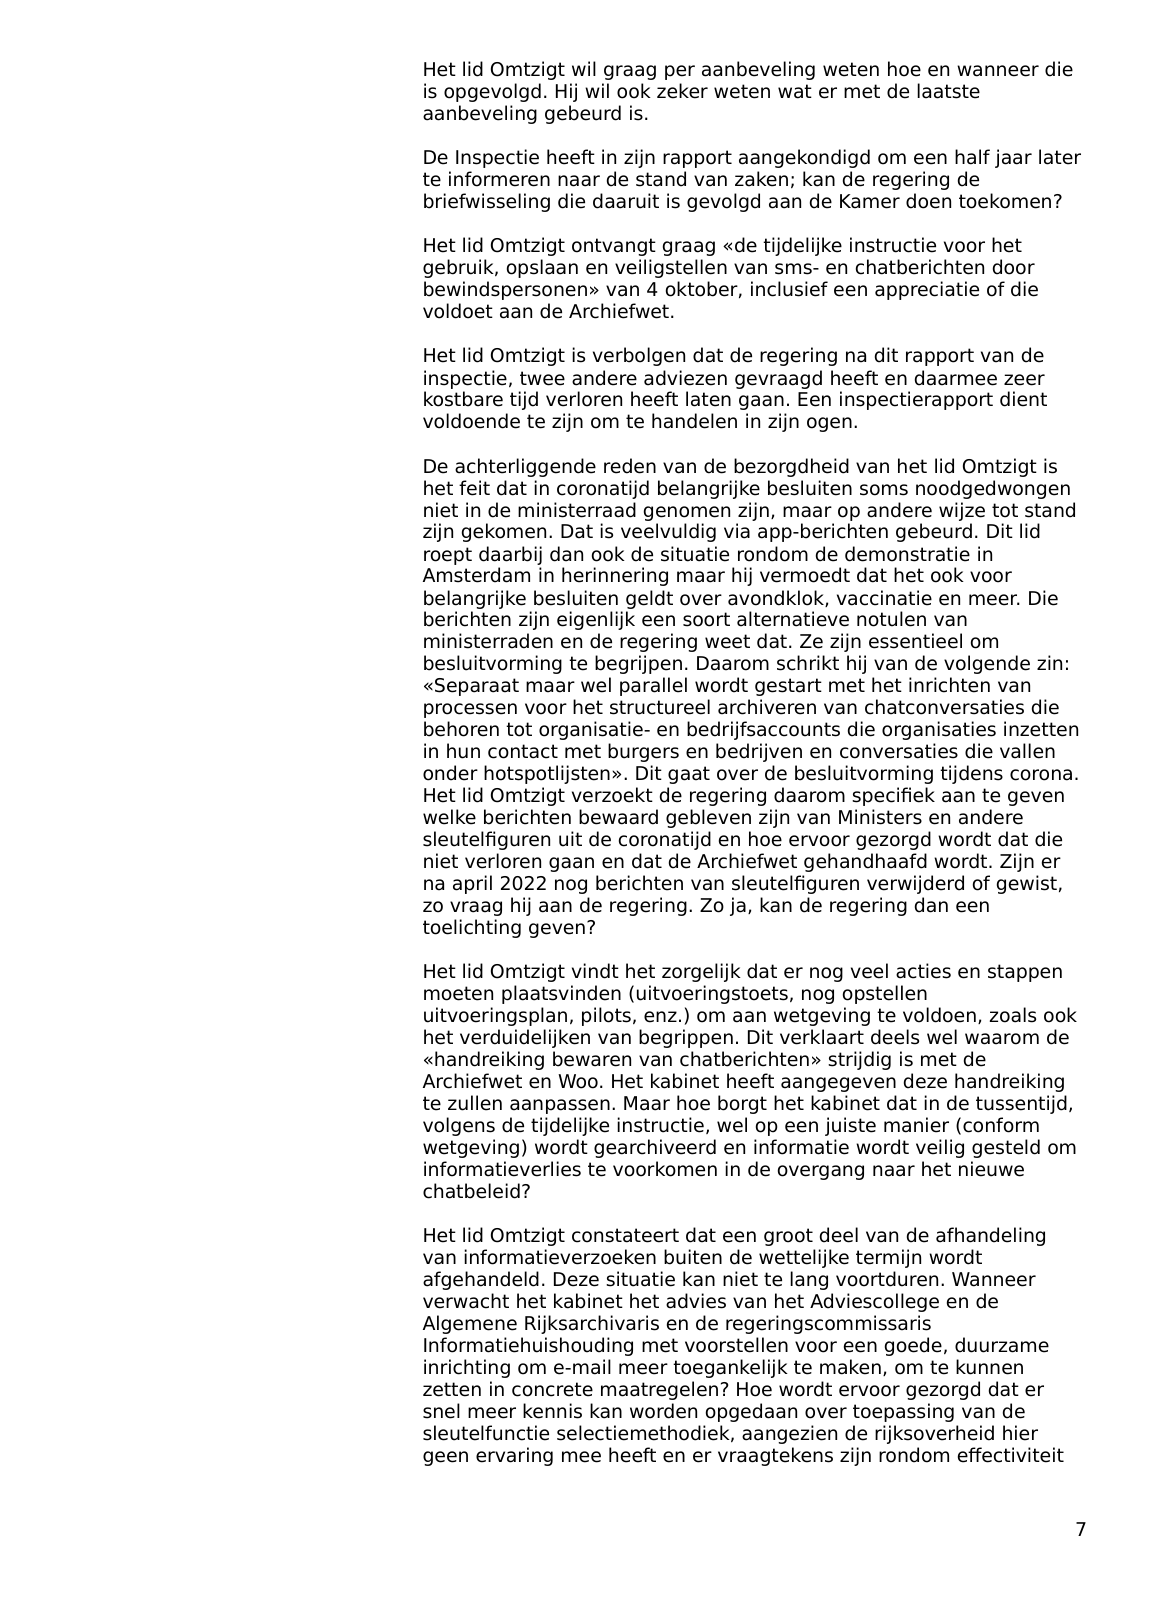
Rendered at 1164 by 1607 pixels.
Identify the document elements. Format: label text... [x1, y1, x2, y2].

text Het lid Omtzigt vindt het zorgelijk dat er nog veel acties en stappen moeten plaatsvinden (uitvoeringstoets, nog opstellen uitvoeringsplan, pilots, enz.) om aan wetgeving te voldoen, zoals ook het verduidelijken van begrippen. Dit verklaart deels wel waarom de «handreiking bewaren van chatberichten» strijdig is met de Archiefwet en Woo. Het kabinet heeft aangegeven deze handreiking te zullen aanpassen. Maar hoe borgt het kabinet dat in de tussentijd, volgens de tijdelijke instructie, wel op een juiste manier (conform wetgeving) wordt gearchiveerd en informatie wordt veilig gesteld om informatieverlies te voorkomen in de overgang naar het nieuwe chatbeleid? [422, 961, 1087, 1203]
text Het lid Omtzigt is verbolgen dat de regering na dit rapport van de inspectie, twee andere adviezen gevraagd heeft en daarmee zeer kostbare tijd verloren heeft laten gaan. Een inspectierapport dient voldoende te zijn om te handelen in zijn ogen. [422, 345, 1087, 433]
text Het lid Omtzigt wil graag per aanbeveling weten hoe en wanneer die is opgevolgd. Hij wil ook zeker weten wat er met de laatste aanbeveling gebeurd is. [422, 59, 1087, 125]
text De achterliggende reden van de bezorgdheid van het lid Omtzigt is het feit dat in coronatijd belangrijke besluiten soms noodgedwongen niet in de ministerraad genomen zijn, maar op andere wijze tot stand zijn gekomen. Dat is veelvuldig via app-berichten gebeurd. Dit lid roept daarbij dan ook de situatie rondom de demonstratie in Amsterdam in herinnering maar hij vermoedt dat het ook voor belangrijke besluiten geldt over avondklok, vaccinatie en meer. Die berichten zijn eigenlijk een soort alternatieve notulen van ministerraden en de regering weet dat. Ze zijn essentieel om besluitvorming te begrijpen. Daarom schrikt hij van de volgende zin: «Separaat maar wel parallel wordt gestart met het inrichten van processen voor het structureel archiveren van chatconversaties die behoren tot organisatie- en bedrijfsaccounts die organisaties inzetten in hun contact met burgers en bedrijven en conversaties die vallen onder hotspotlijsten». Dit gaat over de besluitvorming tijdens corona. Het lid Omtzigt verzoekt de regering daarom specifiek aan te geven welke berichten bewaard gebleven zijn van Ministers en andere sleutelfiguren uit de coronatijd en hoe ervoor gezorgd wordt dat die niet verloren gaan en dat de Archiefwet gehandhaafd wordt. Zijn er na april 2022 nog berichten van sleutelfiguren verwijderd of gewist, zo vraag hij aan de regering. Zo ja, kan de regering dan een toelichting geven? [422, 456, 1087, 939]
text Het lid Omtzigt ontvangt graag «de tijdelijke instructie voor het gebruik, opslaan en veiligstellen van sms- en chatberichten door bewindspersonen» van 4 oktober, inclusief een appreciatie of die voldoet aan de Archiefwet. [422, 235, 1087, 323]
text Het lid Omtzigt constateert dat een groot deel van de afhandeling van informatieverzoeken buiten de wettelijke termijn wordt afgehandeld. Deze situatie kan niet te lang voortduren. Wanneer verwacht het kabinet het advies van het Adviescollege en de Algemene Rijksarchivaris en de regeringscommissaris Informatiehuishouding met voorstellen voor een goede, duurzame inrichting om e-mail meer toegankelijk te maken, om te kunnen zetten in concrete maatregelen? Hoe wordt ervoor gezorgd dat er snel meer kennis kan worden opgedaan over toepassing van de sleutelfunctie selectiemethodiek, aangezien de rijksoverheid hier geen ervaring mee heeft en er vraagtekens zijn rondom effectiviteit [422, 1225, 1087, 1467]
text De Inspectie heeft in zijn rapport aangekondigd om een half jaar later te informeren naar de stand van zaken; kan de regering de briefwisseling die daaruit is gevolgd aan de Kamer doen toekomen? [422, 147, 1087, 213]
